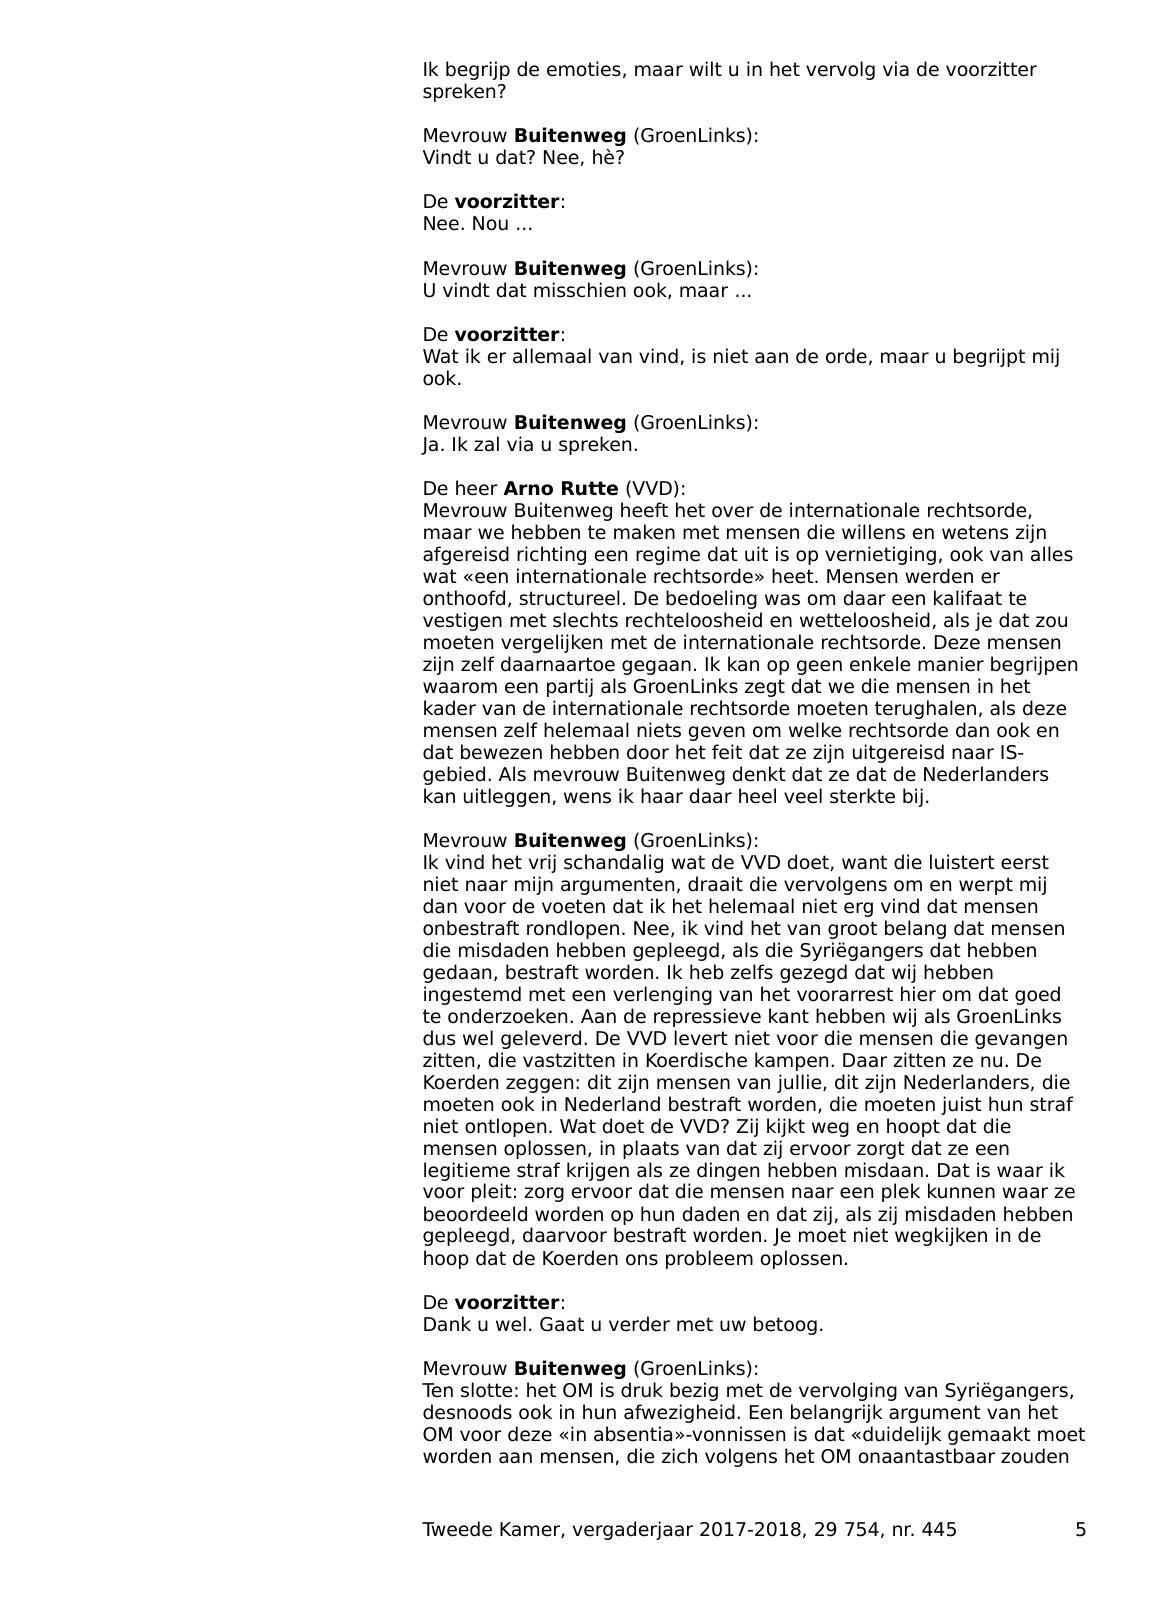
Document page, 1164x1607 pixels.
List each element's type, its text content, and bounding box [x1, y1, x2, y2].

text Ten slotte: het OM is druk bezig met de vervolging van Syriëgangers, desnoods ook in hun afwezigheid. Een belangrijk argument van het OM voor deze «in absentia»-vonnissen is dat «duidelijk gemaakt moet worden aan mensen, die zich volgens het OM onaantastbaar zouden [422, 1380, 1087, 1468]
text Mevrouw Buitenweg (GroenLinks): [422, 1358, 1087, 1380]
text Mevrouw Buitenweg heeft het over de internationale rechtsorde, maar we hebben te maken met mensen die willens en wetens zijn afgereisd richting een regime dat uit is op vernietiging, ook van alles wat «een internationale rechtsorde» heet. Mensen werden er onthoofd, structureel. De bedoeling was om daar een kalifaat te vestigen met slechts rechteloosheid en wetteloosheid, als je dat zou moeten vergelijken met de internationale rechtsorde. Deze mensen zijn zelf daarnaartoe gegaan. Ik kan op geen enkele manier begrijpen waarom een partij als GroenLinks zegt dat we die mensen in het kader van de internationale rechtsorde moeten terughalen, als deze mensen zelf helemaal niets geven om welke rechtsorde dan ook en dat bewezen hebben door het feit dat ze zijn uitgereisd naar IS-gebied. Als mevrouw Buitenweg denkt dat ze dat de Nederlanders kan uitleggen, wens ik haar daar heel veel sterkte bij. [422, 500, 1087, 808]
text Ik begrijp de emoties, maar wilt u in het vervolg via de voorzitter spreken? [422, 59, 1087, 103]
text De voorzitter: [422, 324, 1087, 346]
text De voorzitter: [422, 191, 1087, 213]
text Mevrouw Buitenweg (GroenLinks): [422, 257, 1087, 279]
text Nee. Nou ... [422, 213, 1087, 235]
text Ja. Ik zal via u spreken. [422, 434, 1087, 456]
text U vindt dat misschien ook, maar ... [422, 279, 1087, 301]
text Mevrouw Buitenweg (GroenLinks): [422, 830, 1087, 852]
text Wat ik er allemaal van vind, is niet aan de orde, maar u begrijpt mij ook. [422, 346, 1087, 389]
text Mevrouw Buitenweg (GroenLinks): [422, 412, 1087, 434]
text Mevrouw Buitenweg (GroenLinks): [422, 125, 1087, 147]
text Vindt u dat? Nee, hè? [422, 147, 1087, 169]
text De heer Arno Rutte (VVD): [422, 478, 1087, 500]
text Ik vind het vrij schandalig wat de VVD doet, want die luistert eerst niet naar mijn argumenten, draait die vervolgens om en werpt mij dan voor de voeten dat ik het helemaal niet erg vind dat mensen onbestraft rondlopen. Nee, ik vind het van groot belang dat mensen die misdaden hebben gepleegd, als die Syriëgangers dat hebben gedaan, bestraft worden. Ik heb zelfs gezegd dat wij hebben ingestemd met een verlenging van het voorarrest hier om dat goed te onderzoeken. Aan de repressieve kant hebben wij als GroenLinks dus wel geleverd. De VVD levert niet voor die mensen die gevangen zitten, die vastzitten in Koerdische kampen. Daar zitten ze nu. De Koerden zeggen: dit zijn mensen van jullie, dit zijn Nederlanders, die moeten ook in Nederland bestraft worden, die moeten juist hun straf niet ontlopen. Wat doet de VVD? Zij kijkt weg en hoopt dat die mensen oplossen, in plaats van dat zij ervoor zorgt dat ze een legitieme straf krijgen als ze dingen hebben misdaan. Dat is waar ik voor pleit: zorg ervoor dat die mensen naar een plek kunnen waar ze beoordeeld worden op hun daden en dat zij, als zij misdaden hebben gepleegd, daarvoor bestraft worden. Je moet niet wegkijken in de hoop dat de Koerden ons probleem oplossen. [422, 852, 1087, 1269]
text Dank u wel. Gaat u verder met uw betoog. [422, 1313, 1087, 1336]
text De voorzitter: [422, 1292, 1087, 1313]
